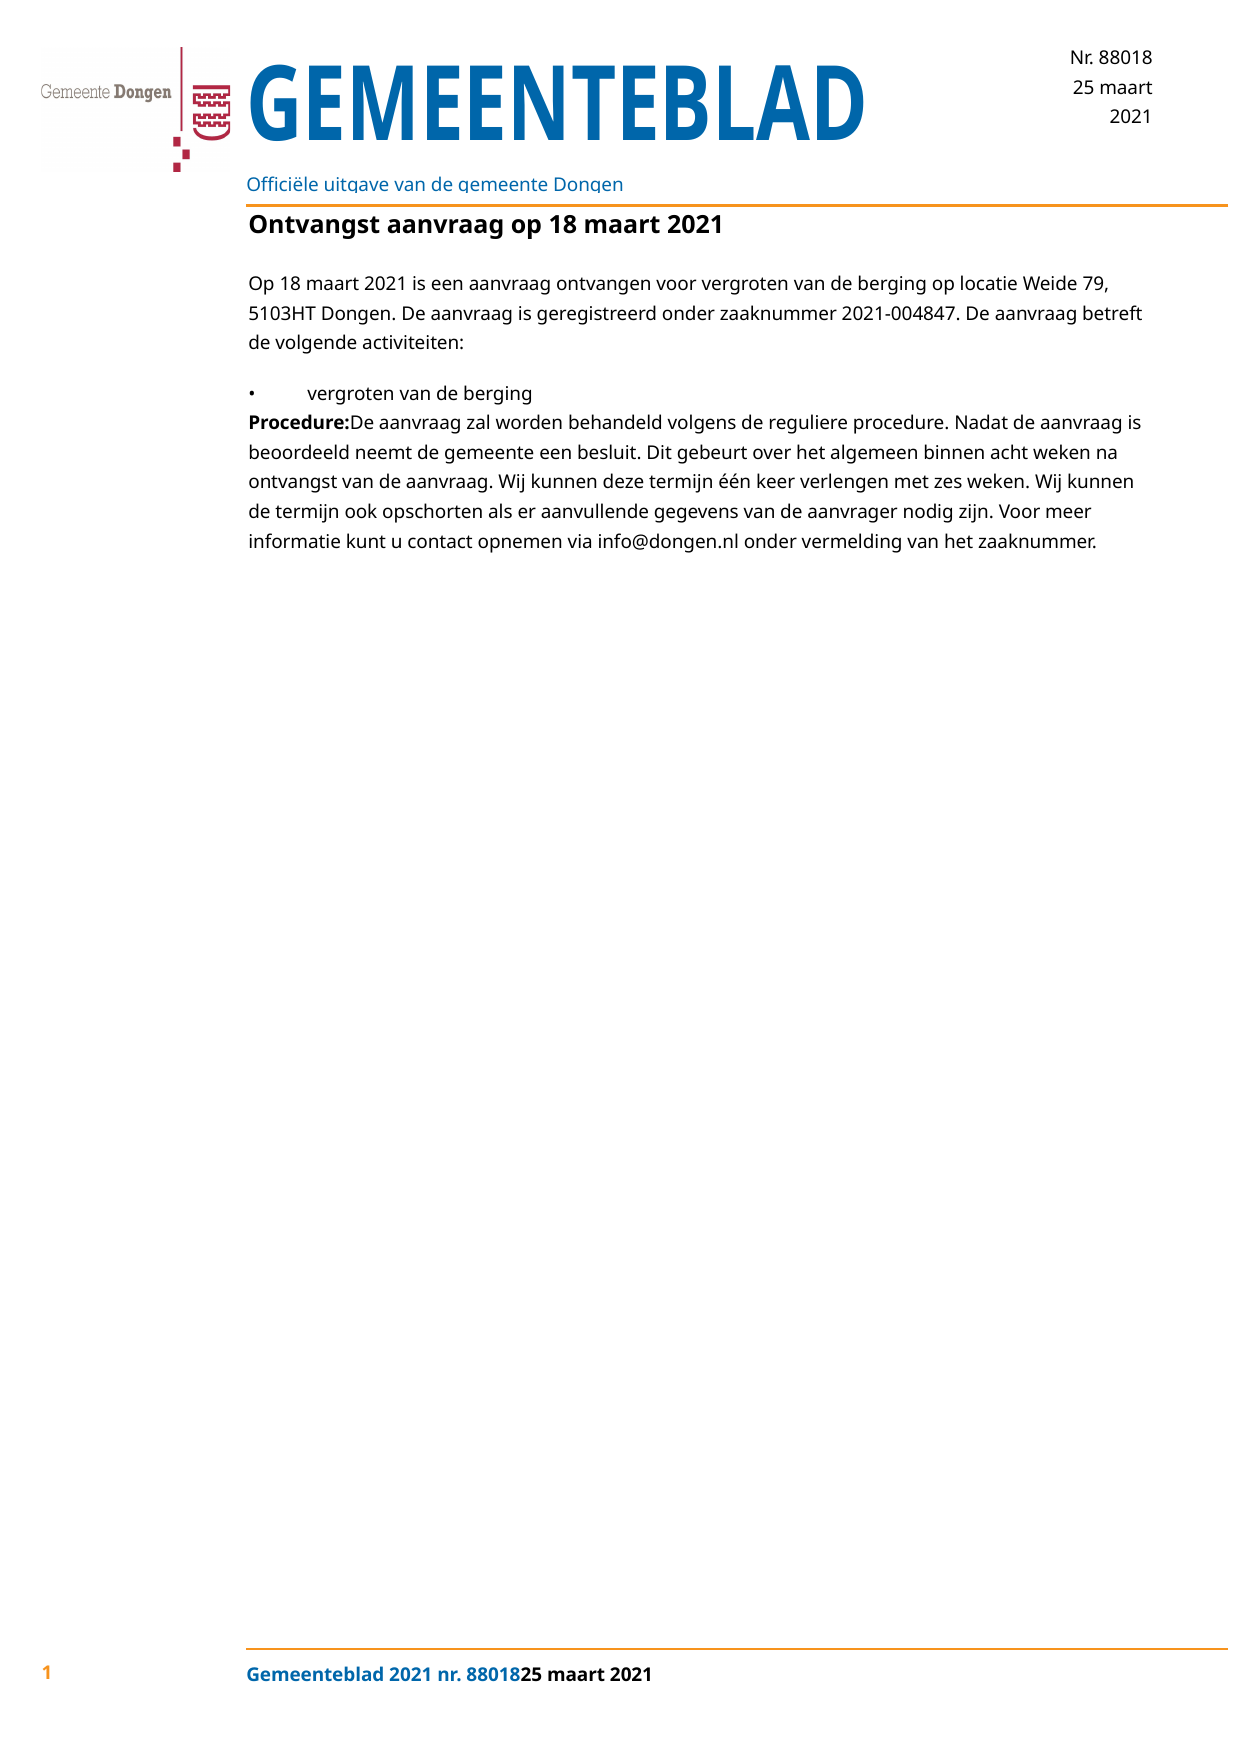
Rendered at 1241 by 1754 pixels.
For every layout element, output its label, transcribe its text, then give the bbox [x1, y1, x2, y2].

text Ontvangst aanvraag op 18 maart 2021 [248, 207, 1152, 241]
text Procedure:De aanvraag zal worden behandeld volgens de reguliere procedure. Nadat de aanvraag is beoordeeld neemt de gemeente een besluit. Dit gebeurt over het algemeen binnen acht weken na ontvangst van de aanvraag. Wij kunnen deze termijn één keer verlengen met zes weken. Wij kunnen de termijn ook opschorten als er aanvullende gegevens van de aanvrager nodig zijn. Voor meer informatie kunt u contact opnemen via info@dongen.nl onder vermelding van het zaaknummer. [248, 409, 1152, 553]
list vergroten van de berging [248, 380, 1152, 406]
text Op 18 maart 2021 is een aanvraag ontvangen voor vergroten van de berging op locatie Weide 79, 5103HT Dongen. De aanvraag is geregistreerd onder zaaknummer 2021-004847. De aanvraag betreft de volgende activiteiten: [248, 270, 1152, 355]
picture [41, 47, 231, 172]
